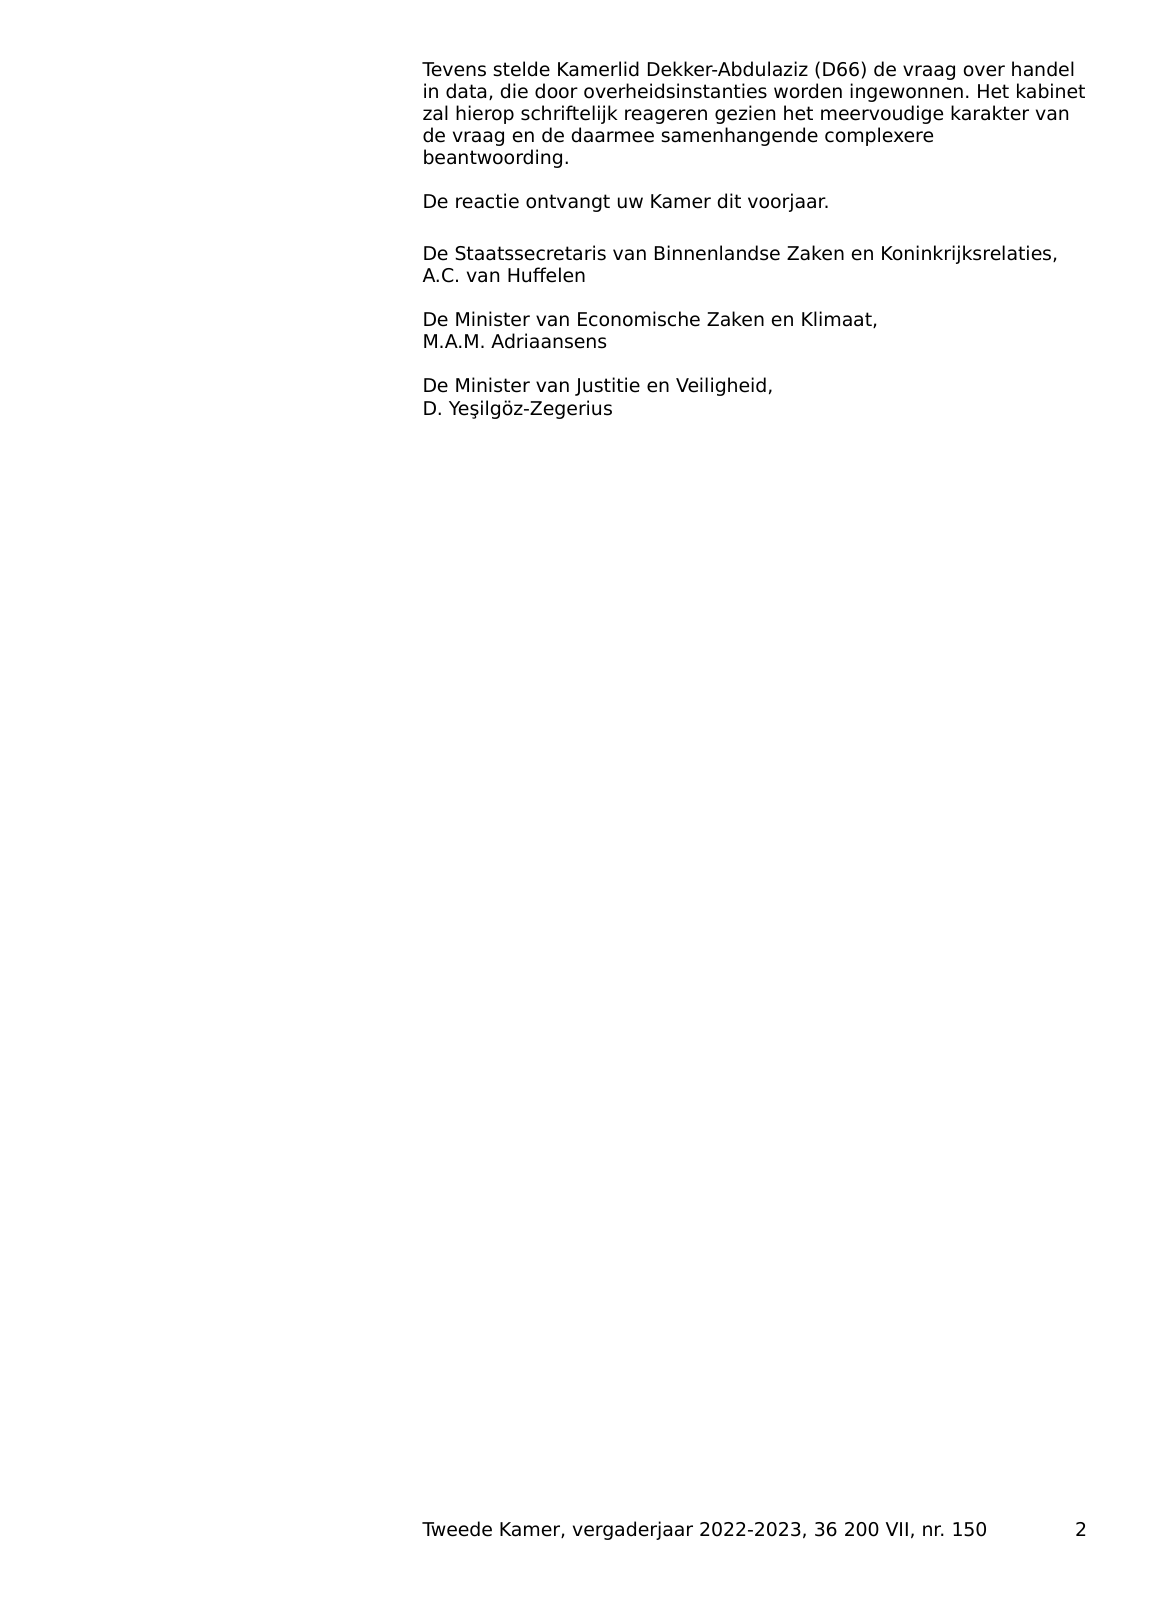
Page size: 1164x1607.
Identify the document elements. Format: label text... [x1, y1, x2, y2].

text Tevens stelde Kamerlid Dekker-Abdulaziz (D66) de vraag over handel in data, die door overheidsinstanties worden ingewonnen. Het kabinet zal hierop schriftelijk reageren gezien het meervoudige karakter van de vraag en de daarmee samenhangende complexere beantwoording. [422, 59, 1087, 169]
text De Minister van Justitie en Veiligheid, D. Yeşilgöz-Zegerius [422, 375, 1087, 419]
text De Staatssecretaris van Binnenlandse Zaken en Koninkrijksrelaties, A.C. van Huffelen [422, 243, 1087, 287]
text De Minister van Economische Zaken en Klimaat, M.A.M. Adriaansens [422, 309, 1087, 353]
text De reactie ontvangt uw Kamer dit voorjaar. [422, 191, 1087, 213]
